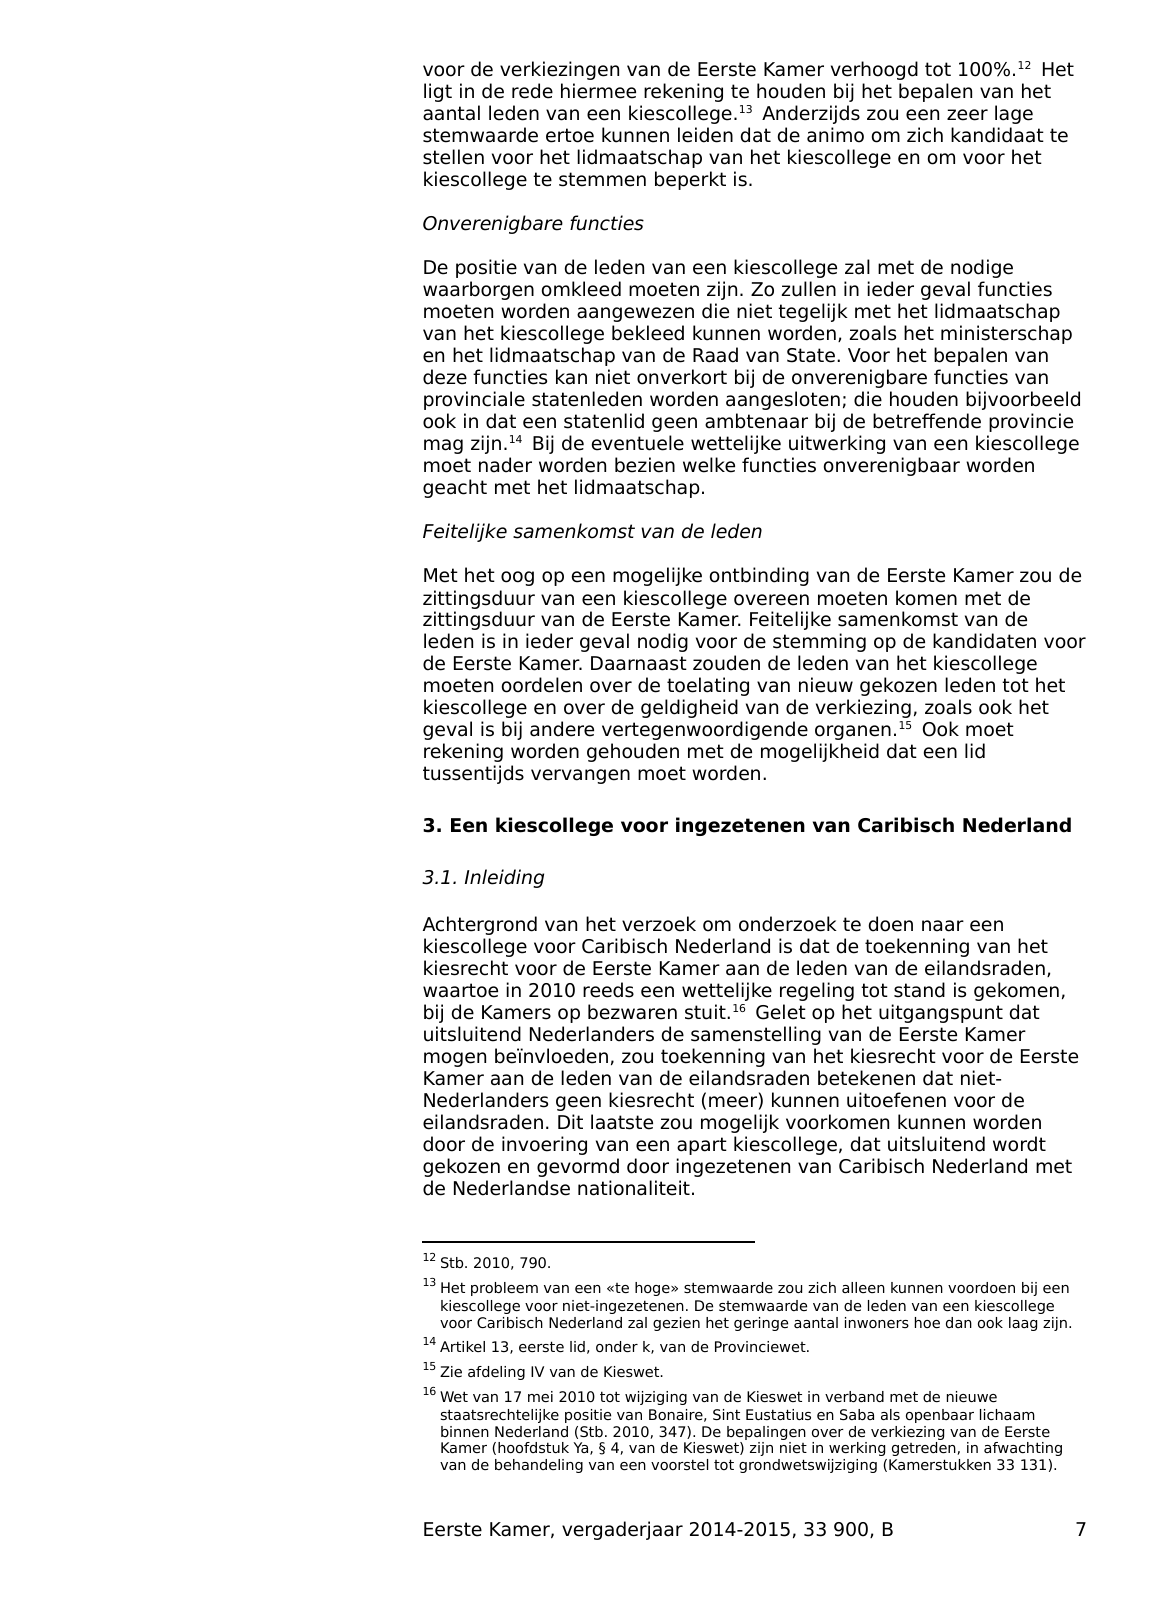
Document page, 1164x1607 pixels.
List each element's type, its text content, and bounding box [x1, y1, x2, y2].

text Wet van 17 mei 2010 tot wijziging van de Kieswet in verband met de nieuwe staatsrechtelijke positie van Bonaire, Sint Eustatius en Saba als openbaar lichaam binnen Nederland (Stb. 2010, 347). De bepalingen over de verkiezing van de Eerste Kamer (hoofdstuk Ya, § 4, van de Kieswet) zijn niet in werking getreden, in afwachting van de behandeling van een voorstel tot grondwetswijziging (Kamerstukken 33 131). [422, 1385, 1087, 1474]
text Achtergrond van het verzoek om onderzoek te doen naar een kiescollege voor Caribisch Nederland is dat de toekenning van het kiesrecht voor de Eerste Kamer aan de leden van de eilandsraden, waartoe in 2010 reeds een wettelijke regeling tot stand is gekomen, bij de Kamers op bezwaren stuit. Gelet op het uitgangspunt dat uitsluitend Nederlanders de samenstelling van de Eerste Kamer mogen beïnvloeden, zou toekenning van het kiesrecht voor de Eerste Kamer aan de leden van de eilandsraden betekenen dat niet-Nederlanders geen kiesrecht (meer) kunnen uitoefenen voor de eilandsraden. Dit laatste zou mogelijk voorkomen kunnen worden door de invoering van een apart kiescollege, dat uitsluitend wordt gekozen en gevormd door ingezetenen van Caribisch Nederland met de Nederlandse nationaliteit. [422, 914, 1087, 1200]
subtitle Feitelijke samenkomst van de leden [422, 521, 1087, 543]
text De positie van de leden van een kiescollege zal met de nodige waarborgen omkleed moeten zijn. Zo zullen in ieder geval functies moeten worden aangewezen die niet tegelijk met het lidmaatschap van het kiescollege bekleed kunnen worden, zoals het ministerschap en het lidmaatschap van de Raad van State. Voor het bepalen van deze functies kan niet onverkort bij de onverenigbare functies van provinciale statenleden worden aangesloten; die houden bijvoorbeeld ook in dat een statenlid geen ambtenaar bij de betreffende provincie mag zijn. Bij de eventuele wettelijke uitwerking van een kiescollege moet nader worden bezien welke functies onverenigbaar worden geacht met het lidmaatschap. [422, 257, 1087, 499]
text Stb. 2010, 790. [422, 1251, 1087, 1273]
subtitle Onverenigbare functies [422, 213, 1087, 235]
text Artikel 13, eerste lid, onder k, van de Provinciewet. [422, 1335, 1087, 1357]
subtitle 3. Een kiescollege voor ingezetenen van Caribisch Nederland [422, 815, 1087, 837]
text Het probleem van een «te hoge» stemwaarde zou zich alleen kunnen voordoen bij een kiescollege voor niet-ingezetenen. De stemwaarde van de leden van een kiescollege voor Caribisch Nederland zal gezien het geringe aantal inwoners hoe dan ook laag zijn. [422, 1276, 1087, 1332]
text voor de verkiezingen van de Eerste Kamer verhoogd tot 100%. Het ligt in de rede hiermee rekening te houden bij het bepalen van het aantal leden van een kiescollege. Anderzijds zou een zeer lage stemwaarde ertoe kunnen leiden dat de animo om zich kandidaat te stellen voor het lidmaatschap van het kiescollege en om voor het kiescollege te stemmen beperkt is. [422, 59, 1087, 191]
subtitle 3.1. Inleiding [422, 867, 1087, 889]
text Zie afdeling IV van de Kieswet. [422, 1360, 1087, 1382]
text Met het oog op een mogelijke ontbinding van de Eerste Kamer zou de zittingsduur van een kiescollege overeen moeten komen met de zittingsduur van de Eerste Kamer. Feitelijke samenkomst van de leden is in ieder geval nodig voor de stemming op de kandidaten voor de Eerste Kamer. Daarnaast zouden de leden van het kiescollege moeten oordelen over de toelating van nieuw gekozen leden tot het kiescollege en over de geldigheid van de verkiezing, zoals ook het geval is bij andere vertegenwoordigende organen. Ook moet rekening worden gehouden met de mogelijkheid dat een lid tussentijds vervangen moet worden. [422, 565, 1087, 785]
